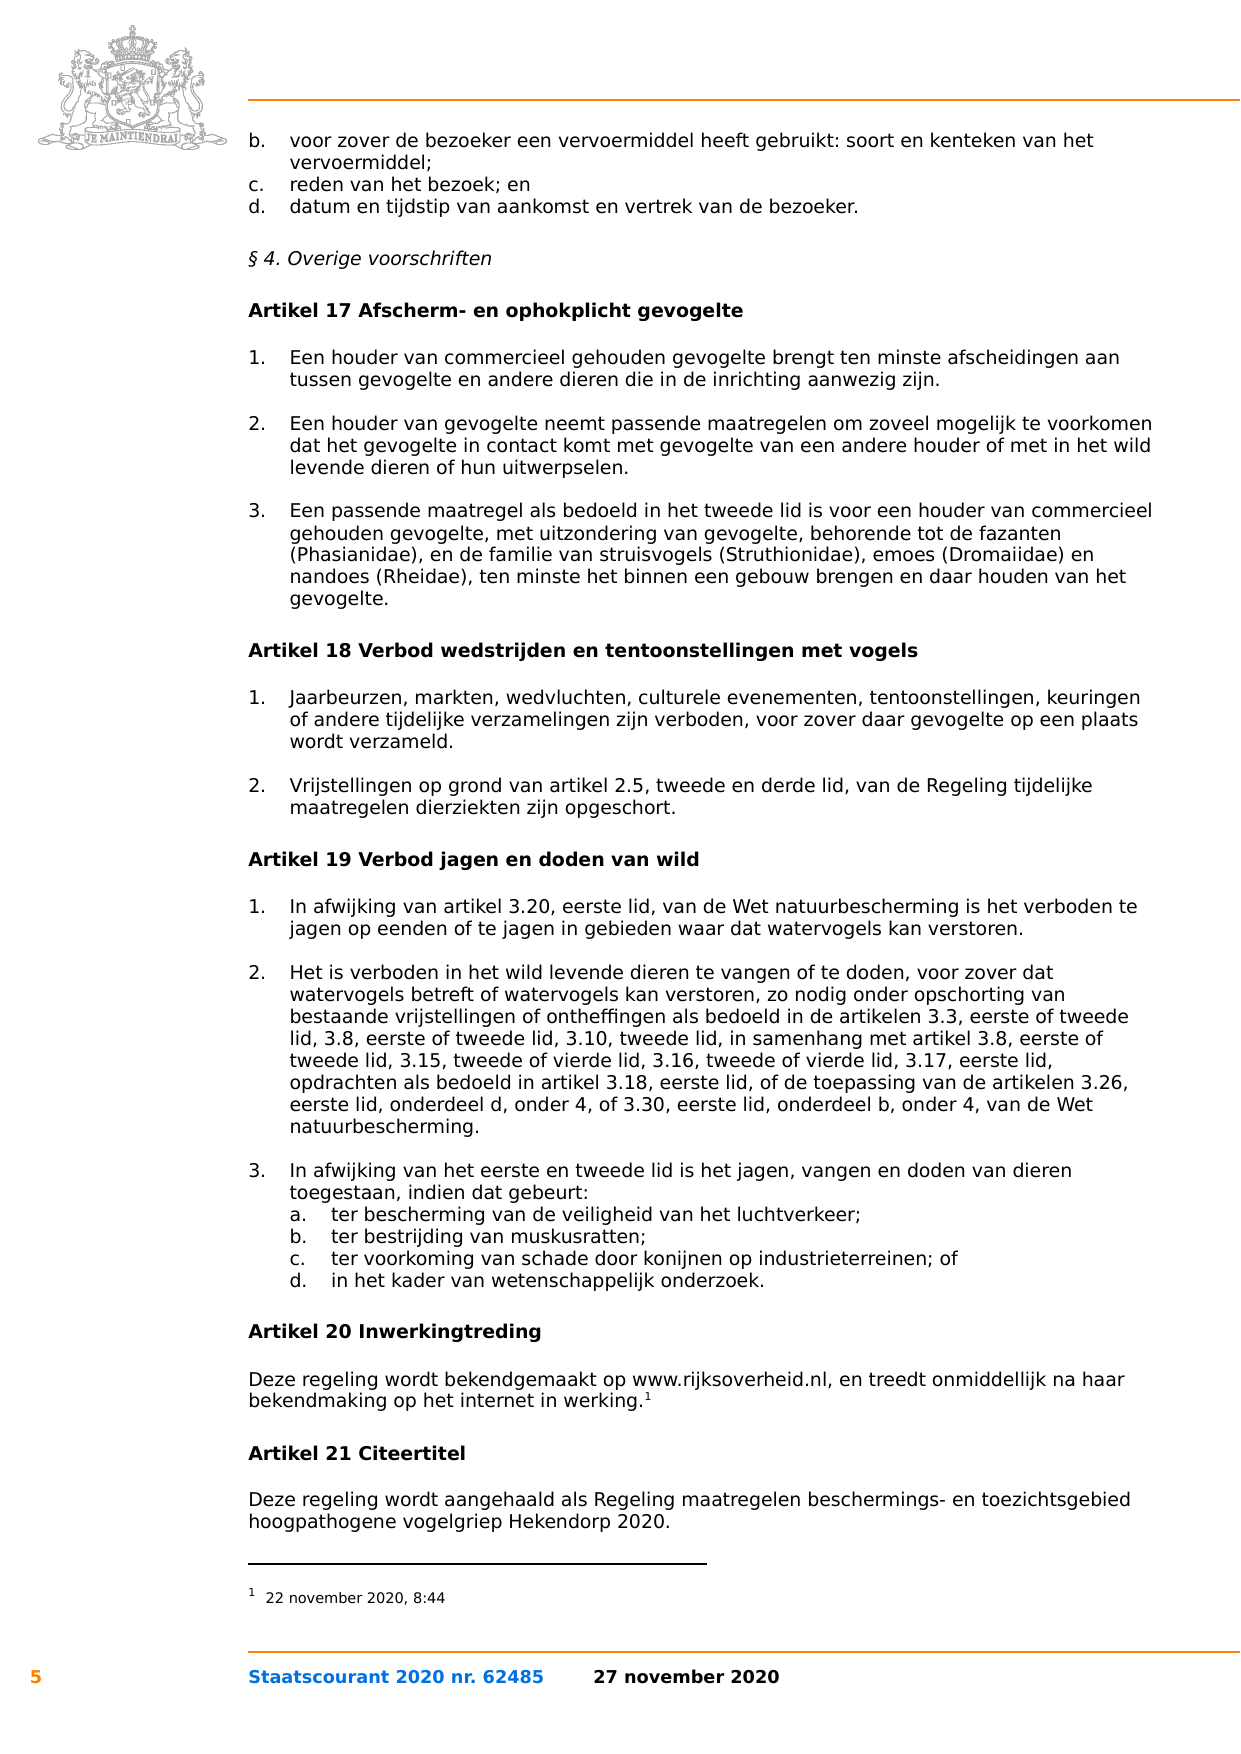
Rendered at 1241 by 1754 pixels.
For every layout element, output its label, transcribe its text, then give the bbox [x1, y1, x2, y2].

text 2. Het is verboden in het wild levende dieren te vangen of te doden, voor zover dat watervogels betreft of watervogels kan verstoren, zo nodig onder opschorting van bestaande vrijstellingen of ontheffingen als bedoeld in de artikelen 3.3, eerste of tweede lid, 3.8, eerste of tweede lid, 3.10, tweede lid, in samenhang met artikel 3.8, eerste of tweede lid, 3.15, tweede of vierde lid, 3.16, tweede of vierde lid, 3.17, eerste lid, opdrachten als bedoeld in artikel 3.18, eerste lid, of de toepassing van de artikelen 3.26, eerste lid, onderdeel d, onder 4, of 3.30, eerste lid, onderdeel b, onder 4, van de Wet natuurbescherming. [248, 962, 1163, 1138]
text 3. Een passende maatregel als bedoeld in het tweede lid is voor een houder van commercieel gehouden gevogelte, met uitzondering van gevogelte, behorende tot de fazanten (Phasianidae), en de familie van struisvogels (Struthionidae), emoes (Dromaiidae) en nandoes (Rheidae), ten minste het binnen een gebouw brengen en daar houden van het gevogelte. [248, 500, 1163, 610]
text 1. Een houder van commercieel gehouden gevogelte brengt ten minste afscheidingen aan tussen gevogelte en andere dieren die in de inrichting aanwezig zijn. [248, 347, 1163, 391]
text 3. In afwijking van het eerste en tweede lid is het jagen, vangen en doden van dieren toegestaan, indien dat gebeurt: [248, 1159, 1163, 1203]
subtitle Artikel 20 Inwerkingtreding [248, 1321, 1163, 1343]
text c. ter voorkoming van schade door konijnen op industrieterreinen; of [289, 1247, 1163, 1269]
text 22 november 2020, 8:44 [248, 1586, 1163, 1608]
text d. datum en tijdstip van aankomst en vertrek van de bezoeker. [248, 196, 1163, 218]
text 2. Vrijstellingen op grond van artikel 2.5, tweede en derde lid, van de Regeling tijdelijke maatregelen dierziekten zijn opgeschort. [248, 775, 1163, 819]
text 1. In afwijking van artikel 3.20, eerste lid, van de Wet natuurbescherming is het verboden te jagen op eenden of te jagen in gebieden waar dat watervogels kan verstoren. [248, 896, 1163, 940]
text b. voor zover de bezoeker een vervoermiddel heeft gebruikt: soort en kenteken van het vervoermiddel; [248, 130, 1163, 174]
text b. ter bestrijding van muskusratten; [289, 1226, 1163, 1247]
subtitle Artikel 17 Afscherm- en ophokplicht gevogelte [248, 300, 1163, 322]
picture [38, 25, 227, 150]
text Deze regeling wordt bekendgemaakt op www.rijksoverheid.nl, en treedt onmiddellijk na haar bekendmaking op het internet in werking. [248, 1368, 1163, 1412]
subtitle Artikel 18 Verbod wedstrijden en tentoonstellingen met vogels [248, 640, 1163, 662]
text 2. Een houder van gevogelte neemt passende maatregelen om zoveel mogelijk te voorkomen dat het gevogelte in contact komt met gevogelte van een andere houder of met in het wild levende dieren of hun uitwerpselen. [248, 413, 1163, 478]
subtitle Artikel 21 Citeertitel [248, 1442, 1163, 1464]
text a. ter bescherming van de veiligheid van het luchtverkeer; [289, 1203, 1163, 1226]
text c. reden van het bezoek; en [248, 174, 1163, 196]
text d. in het kader van wetenschappelijk onderzoek. [289, 1269, 1163, 1291]
subtitle Artikel 19 Verbod jagen en doden van wild [248, 849, 1163, 871]
text Deze regeling wordt aangehaald als Regeling maatregelen beschermings- en toezichtsgebied hoogpathogene vogelgriep Hekendorp 2020. [248, 1489, 1163, 1533]
subtitle § 4. Overige voorschriften [248, 248, 1163, 270]
text 1. Jaarbeurzen, markten, wedvluchten, culturele evenementen, tentoonstellingen, keuringen of andere tijdelijke verzamelingen zijn verboden, voor zover daar gevogelte op een plaats wordt verzameld. [248, 687, 1163, 753]
